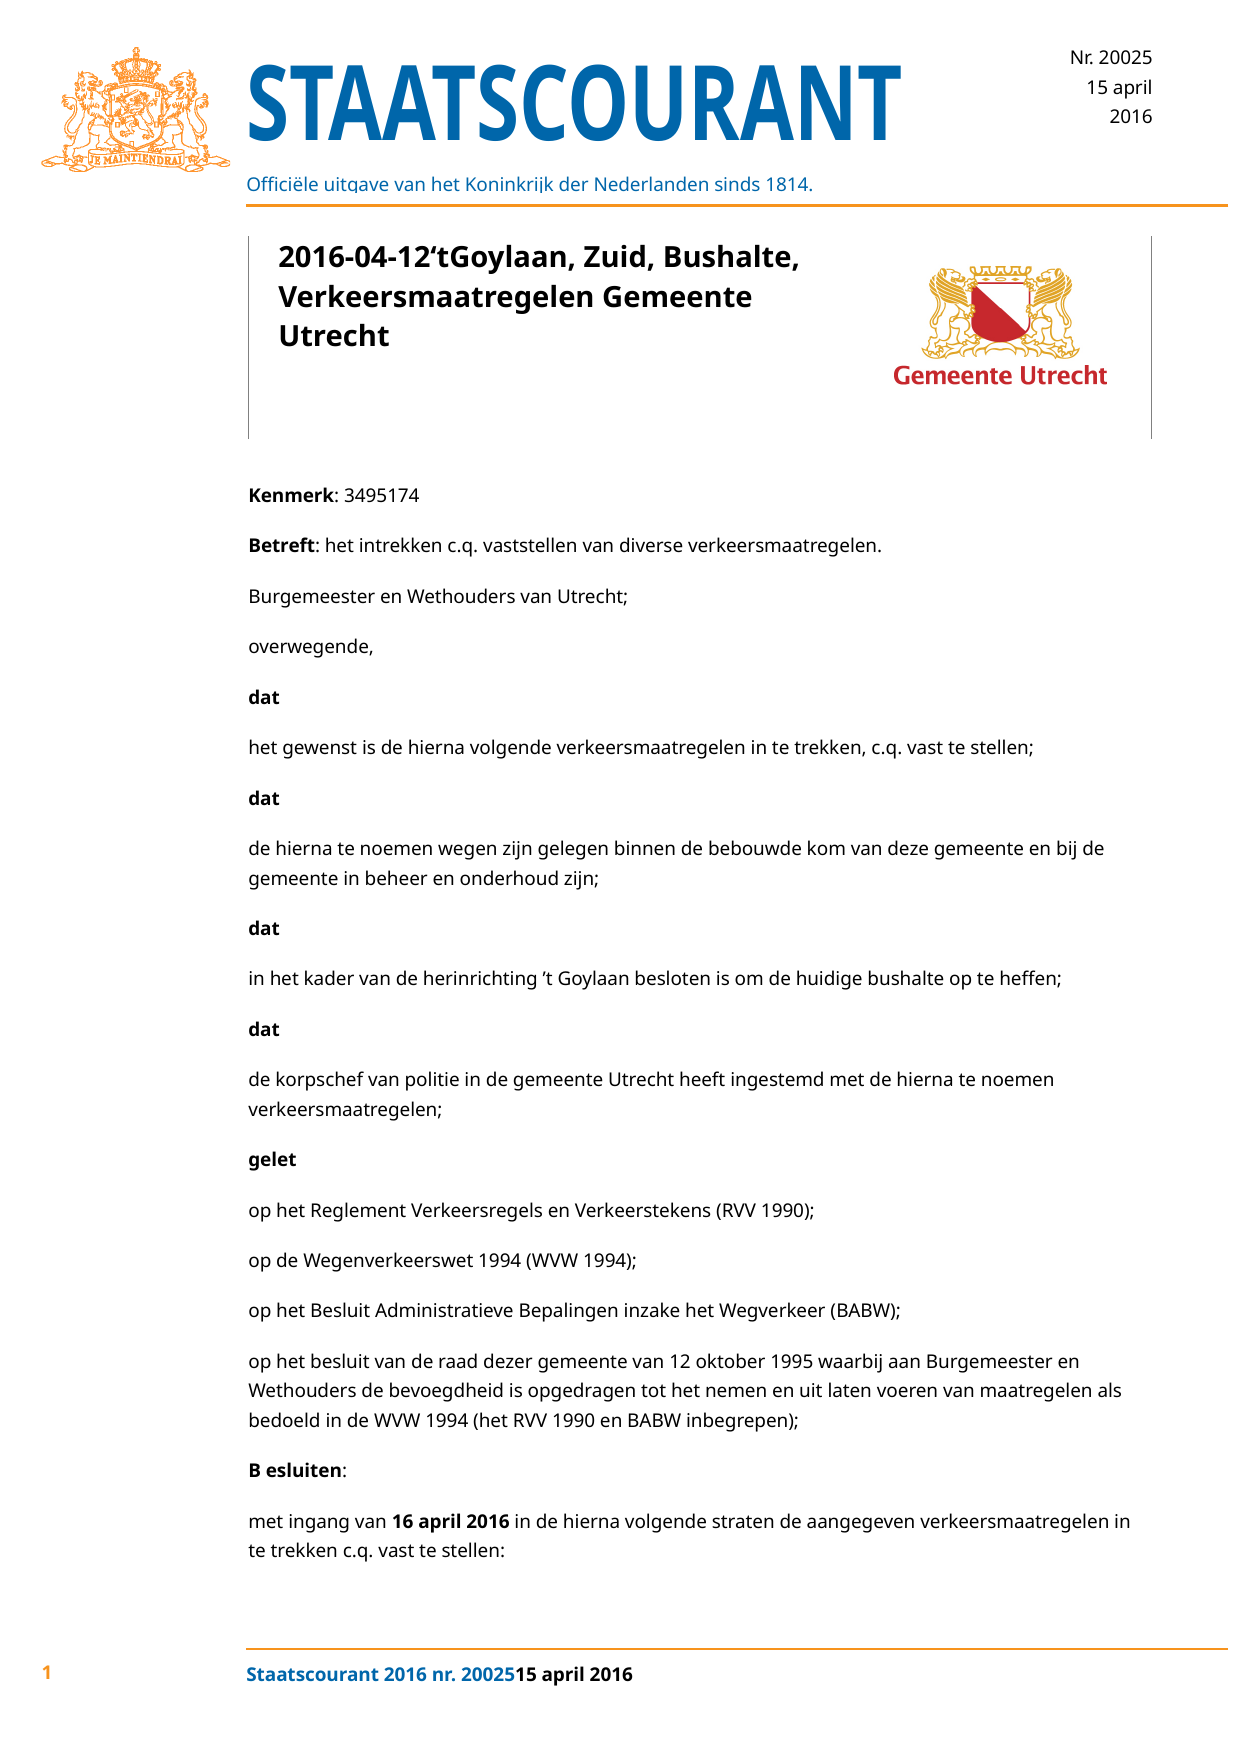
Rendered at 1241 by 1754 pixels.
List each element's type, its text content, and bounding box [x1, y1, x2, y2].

text op het Reglement Verkeersregels en Verkeerstekens (RVV 1990); [248, 1197, 1152, 1223]
text B esluiten: [248, 1458, 1152, 1483]
text dat [248, 785, 1152, 811]
table_header [850, 236, 882, 413]
text Burgemeester en Wethouders van Utrecht; [248, 583, 1152, 609]
picture [882, 236, 1119, 414]
text op het besluit van de raad dezer gemeente van 12 oktober 1995 waarbij aan Burgemeester en Wethouders de bevoegdheid is opgedragen tot het nemen en uit laten voeren van maatregelen als bedoeld in de WVW 1994 (het RVV 1990 en BABW inbegrepen); [248, 1348, 1152, 1433]
text met ingang van 16 april 2016 in de hierna volgende straten de aangegeven verkeersmaatregelen in te trekken c.q. vast te stellen: [248, 1508, 1152, 1563]
text Betreft: het intrekken c.q. vaststellen van diverse verkeersmaatregelen. [248, 533, 1152, 558]
picture [41, 47, 231, 172]
text het gewenst is de hierna volgende verkeersmaatregelen in te trekken, c.q. vast te stellen; [248, 734, 1152, 760]
table_header 2016-04-12‘tGoylaan, Zuid, Bushalte, Verkeersmaatregelen Gemeente Utrecht [249, 236, 850, 439]
text dat [248, 684, 1152, 710]
table_header [850, 414, 1151, 439]
text de hierna te noemen wegen zijn gelegen binnen de bebouwde kom van deze gemeente en bij de gemeente in beheer en onderhoud zijn; [248, 835, 1152, 891]
text overwegende, [248, 633, 1152, 659]
text de korpschef van politie in de gemeente Utrecht heeft ingestemd met de hierna te noemen verkeersmaatregelen; [248, 1066, 1152, 1122]
text dat [248, 915, 1152, 941]
text op het Besluit Administratieve Bepalingen inzake het Wegverkeer (BABW); [248, 1298, 1152, 1323]
text dat [248, 1016, 1152, 1042]
table_header [1119, 236, 1151, 413]
text gelet [248, 1146, 1152, 1172]
text Kenmerk: 3495174 [248, 482, 1152, 508]
text in het kader van de herinrichting ’t Goylaan besloten is om de huidige bushalte op te heffen; [248, 966, 1152, 991]
text op de Wegenverkeerswet 1994 (WVW 1994); [248, 1247, 1152, 1273]
